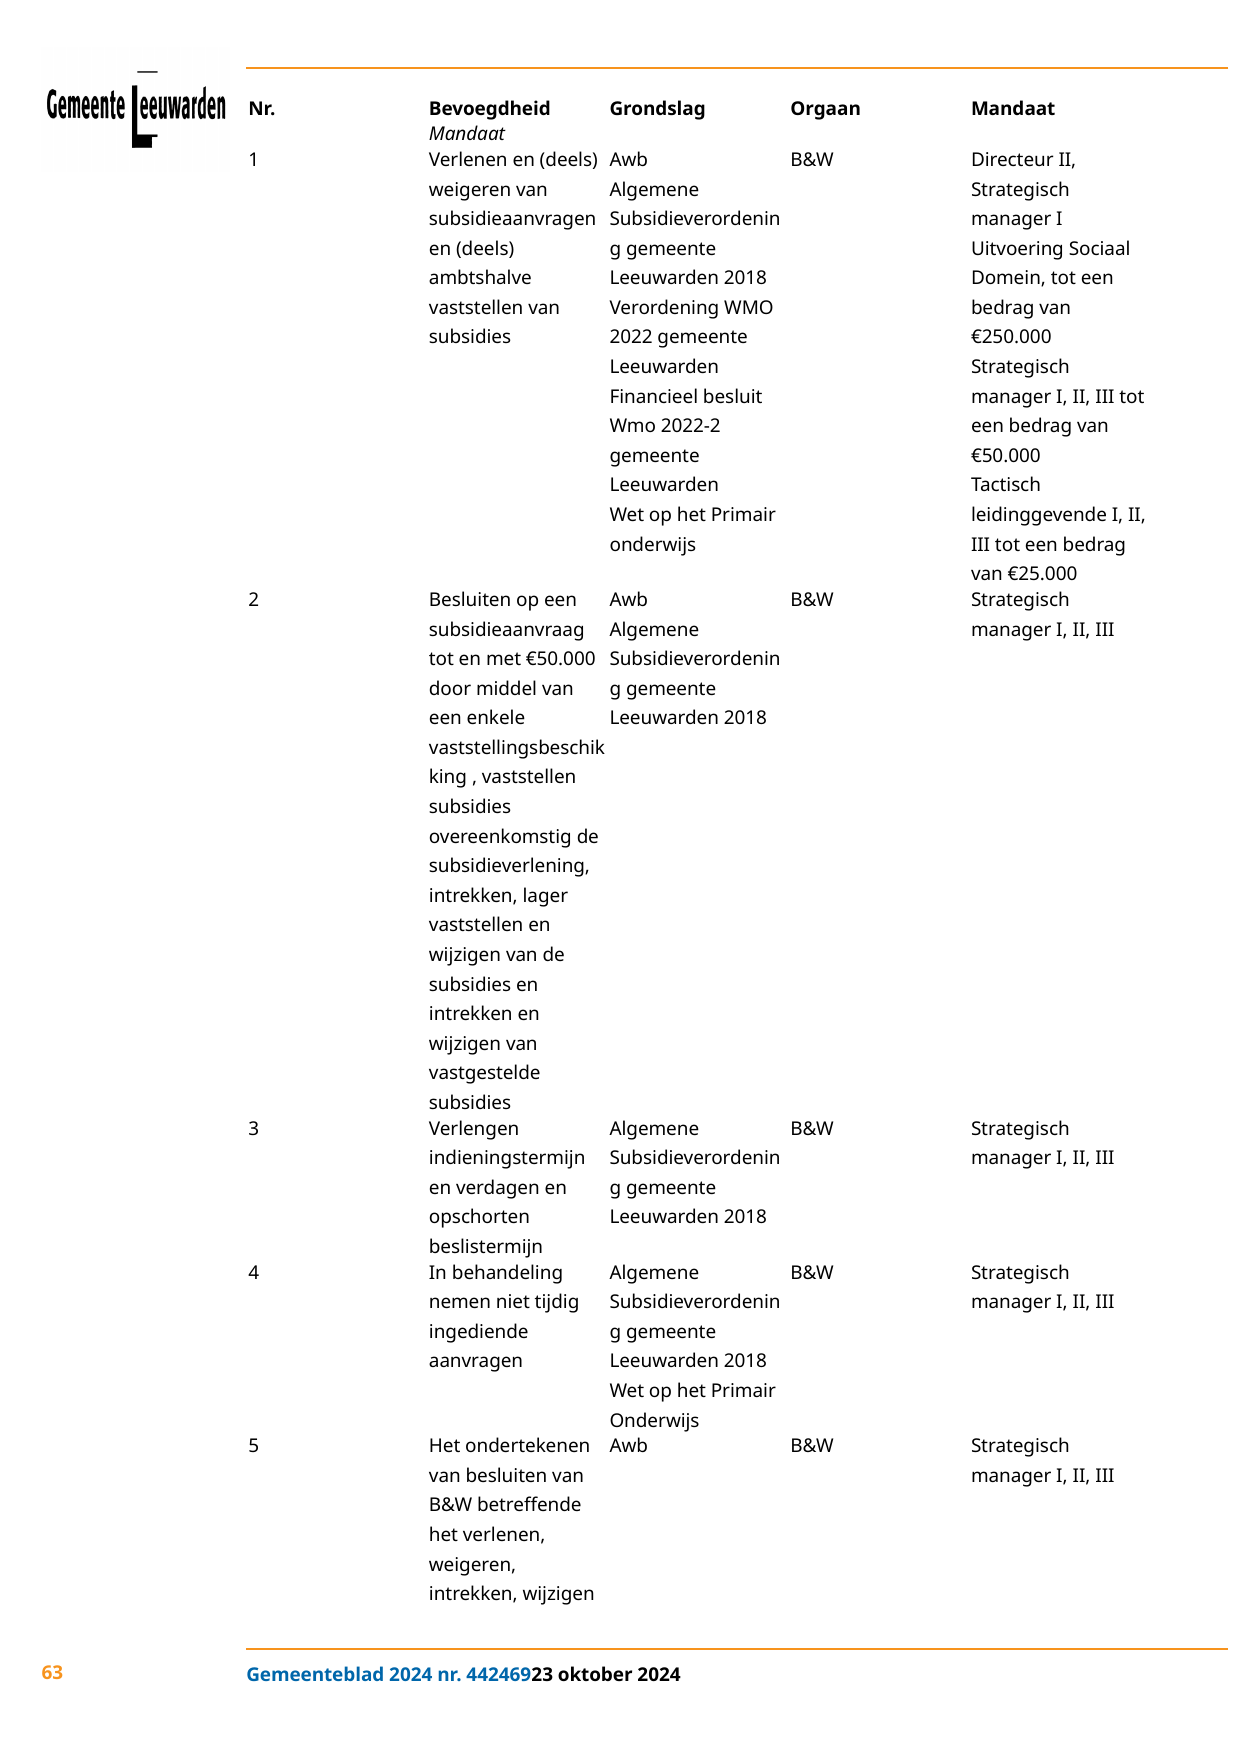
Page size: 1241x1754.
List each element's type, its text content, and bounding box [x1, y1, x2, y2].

table_cell [609, 121, 790, 146]
table_cell 3 [248, 1115, 429, 1259]
table_cell 1 [248, 146, 429, 586]
table_header Bevoegdheid [429, 95, 609, 121]
table_cell Awb Algemene Subsidieverordening gemeente Leeuwarden 2018 Verordening WMO 2022 gemeente Leeuwarden Financieel besluit Wmo 2022-2 gemeente Leeuwarden Wet op het Primair onderwijs [609, 146, 790, 586]
table_cell Verlenen en (deels) weigeren van subsidieaanvragen en (deels) ambtshalve vaststellen van subsidies [429, 146, 609, 586]
table_header Orgaan [790, 95, 971, 121]
table_cell [248, 121, 429, 146]
table_cell Algemene Subsidieverordening gemeente Leeuwarden 2018 Wet op het Primair Onderwijs [609, 1259, 790, 1432]
table_cell B&W [790, 1433, 971, 1606]
table_cell B&W [790, 146, 971, 586]
table_cell Algemene Subsidieverordening gemeente Leeuwarden 2018 [609, 1115, 790, 1259]
table_cell Het ondertekenen van besluiten van B&W betreffende het verlenen, weigeren, intrekken, wijzigen [429, 1433, 609, 1606]
table_cell Strategisch manager I, II, III [971, 1259, 1152, 1432]
table_cell B&W [790, 586, 971, 1115]
table_cell Awb Algemene Subsidieverordening gemeente Leeuwarden 2018 [609, 586, 790, 1115]
table_cell B&W [790, 1115, 971, 1259]
table_cell Besluiten op een subsidieaanvraag tot en met €50.000 door middel van een enkele vaststellingsbeschikking , vaststellen subsidies overeenkomstig de subsidieverlening, intrekken, lager vaststellen en wijzigen van de subsidies en intrekken en wijzigen van vastgestelde subsidies [429, 586, 609, 1115]
table_cell Strategisch manager I, II, III [971, 1433, 1152, 1606]
table_cell Awb [609, 1433, 790, 1606]
table_cell Directeur II, Strategisch manager I Uitvoering Sociaal Domein, tot een bedrag van €250.000 Strategisch manager I, II, III tot een bedrag van €50.000 Tactisch leidinggevende I, II, III tot een bedrag van €25.000 [971, 146, 1152, 586]
table_cell [971, 121, 1152, 146]
table_header Nr. [248, 95, 429, 121]
table_header Grondslag [609, 95, 790, 121]
table_cell 5 [248, 1433, 429, 1606]
table_header Mandaat [971, 95, 1152, 121]
table_cell Verlengen indieningstermijn en verdagen en opschorten beslistermijn [429, 1115, 609, 1259]
table_cell Strategisch manager I, II, III [971, 586, 1152, 1115]
table_cell Mandaat [429, 121, 609, 146]
picture [41, 47, 231, 172]
table_cell 2 [248, 586, 429, 1115]
table_cell Strategisch manager I, II, III [971, 1115, 1152, 1259]
table_cell 4 [248, 1259, 429, 1432]
table_cell B&W [790, 1259, 971, 1432]
table_cell In behandeling nemen niet tijdig ingediende aanvragen [429, 1259, 609, 1432]
table_cell [790, 121, 971, 146]
